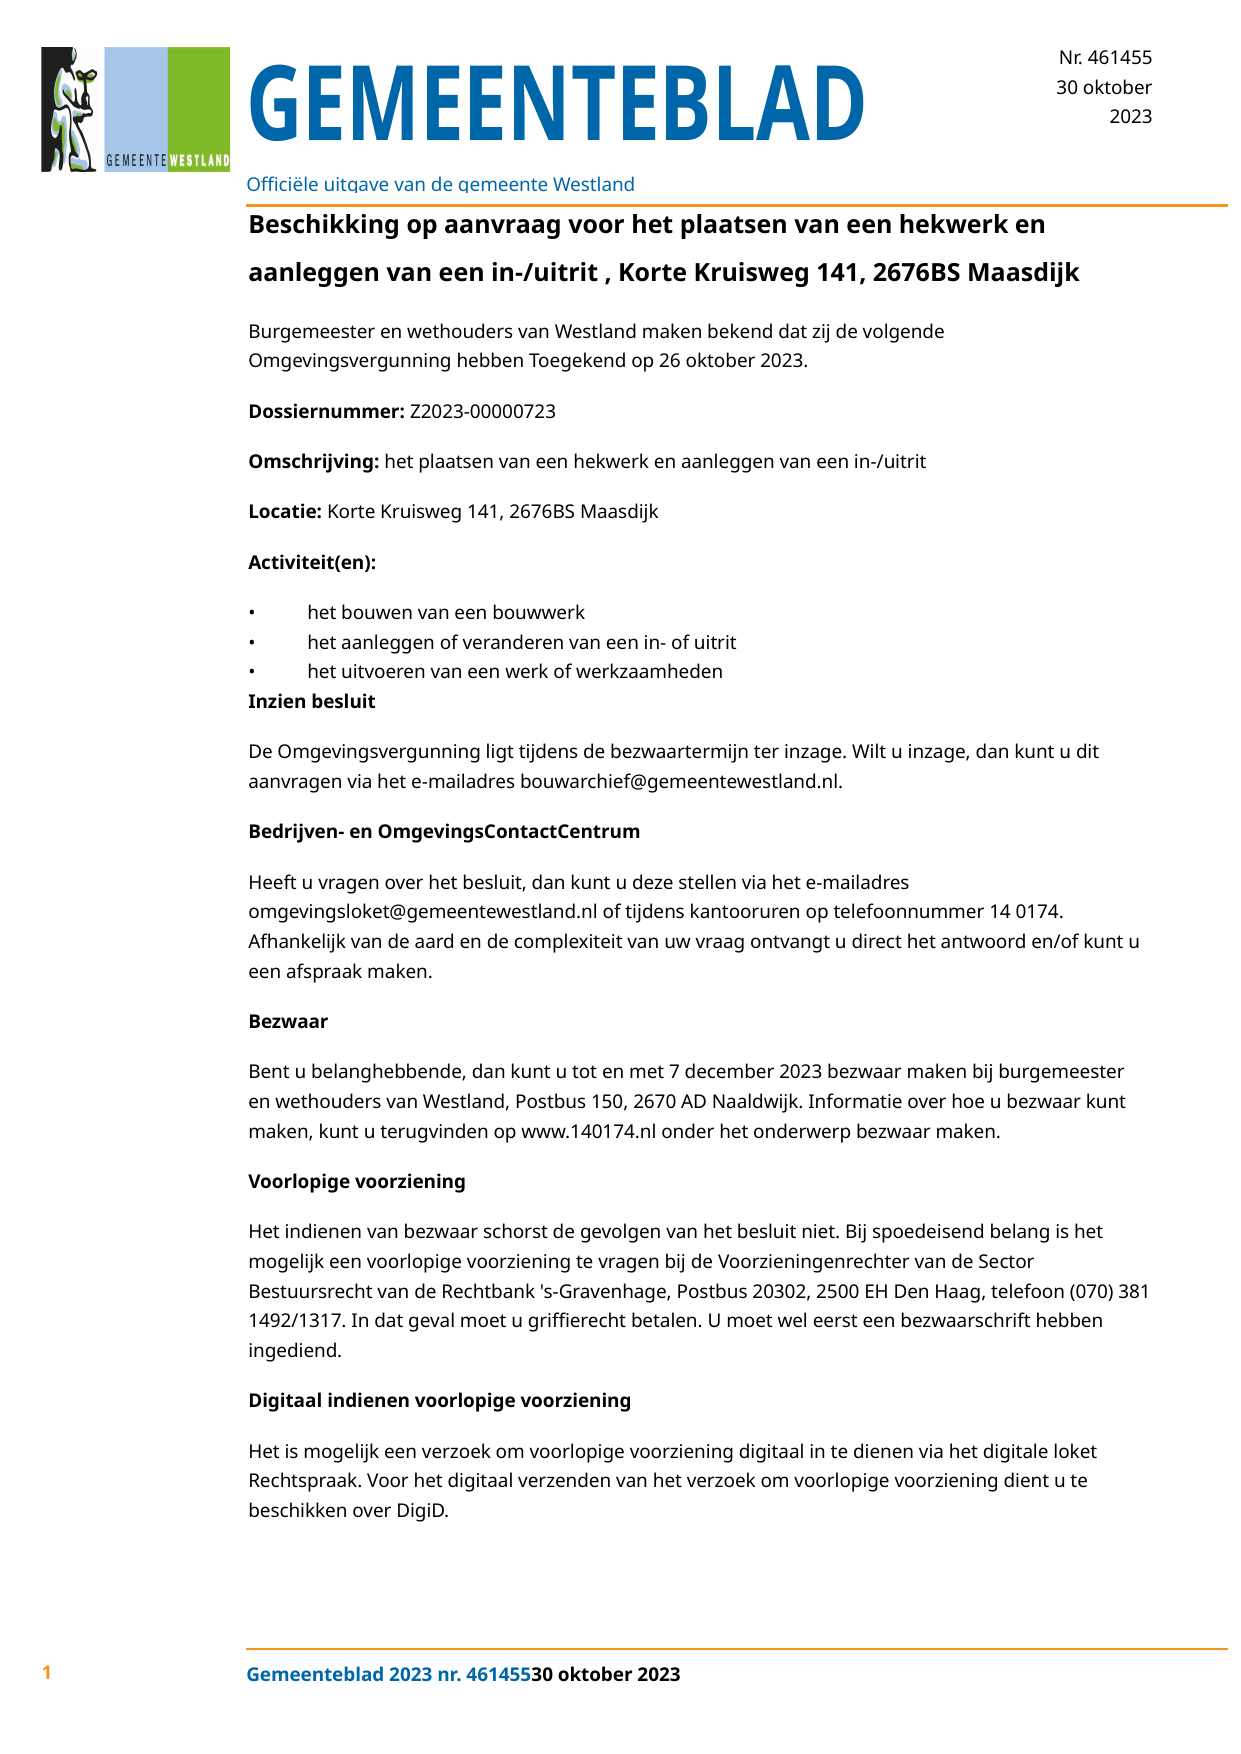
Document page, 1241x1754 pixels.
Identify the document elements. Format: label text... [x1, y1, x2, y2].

list het uitvoeren van een werk of werkzaamheden [248, 659, 1152, 684]
text Locatie: Korte Kruisweg 141, 2676BS Maasdijk [248, 499, 1152, 524]
text Omschrijving: het plaatsen van een hekwerk en aanleggen van een in-/uitrit [248, 448, 1152, 474]
text Bezwaar [248, 1008, 1152, 1034]
text Voorlopige voorziening [248, 1168, 1152, 1194]
text De Omgevingsvergunning ligt tijdens de bezwaartermijn ter inzage. Wilt u inzage, dan kunt u dit aanvragen via het e-mailadres bouwarchief@gemeentewestland.nl. [248, 739, 1152, 794]
text Digitaal indienen voorlopige voorziening [248, 1387, 1152, 1413]
text Inzien besluit [248, 688, 1152, 714]
text Burgemeester en wethouders van Westland maken bekend dat zij de volgende Omgevingsvergunning hebben Toegekend op 26 oktober 2023. [248, 318, 1152, 373]
text Beschikking op aanvraag voor het plaatsen van een hekwerk en aanleggen van een in-/uitrit , Korte Kruisweg 141, 2676BS Maasdijk [248, 207, 1152, 288]
text Bent u belanghebbende, dan kunt u tot en met 7 december 2023 bezwaar maken bij burgemeester en wethouders van Westland, Postbus 150, 2670 AD Naaldwijk. Informatie over hoe u bezwaar kunt maken, kunt u terugvinden op www.140174.nl onder het onderwerp bezwaar maken. [248, 1059, 1152, 1144]
text Het is mogelijk een verzoek om voorlopige voorziening digitaal in te dienen via het digitale loket Rechtspraak. Voor het digitaal verzenden van het verzoek om voorlopige voorziening dient u te beschikken over DigiD. [248, 1438, 1152, 1523]
text Activiteit(en): [248, 549, 1152, 575]
text Bedrijven- en OmgevingsContactCentrum [248, 819, 1152, 844]
text Het indienen van bezwaar schorst de gevolgen van het besluit niet. Bij spoedeisend belang is het mogelijk een voorlopige voorziening te vragen bij de Voorzieningenrechter van de Sector Bestuursrecht van de Rechtbank 's-Gravenhage, Postbus 20302, 2500 EH Den Haag, telefoon (070) 381 1492/1317. In dat geval moet u griffierecht betalen. U moet wel eerst een bezwaarschrift hebben ingediend. [248, 1219, 1152, 1363]
text Dossiernummer: Z2023-00000723 [248, 398, 1152, 424]
list het aanleggen of veranderen van een in- of uitrit [248, 629, 1152, 655]
text Heeft u vragen over het besluit, dan kunt u deze stellen via het e-mailadres omgevingsloket@gemeentewestland.nl of tijdens kantooruren op telefoonnummer 14 0174. Afhankelijk van de aard en de complexiteit van uw vraag ontvangt u direct het antwoord en/of kunt u een afspraak maken. [248, 869, 1152, 984]
picture [41, 47, 231, 172]
list het bouwen van een bouwwerk [248, 599, 1152, 625]
